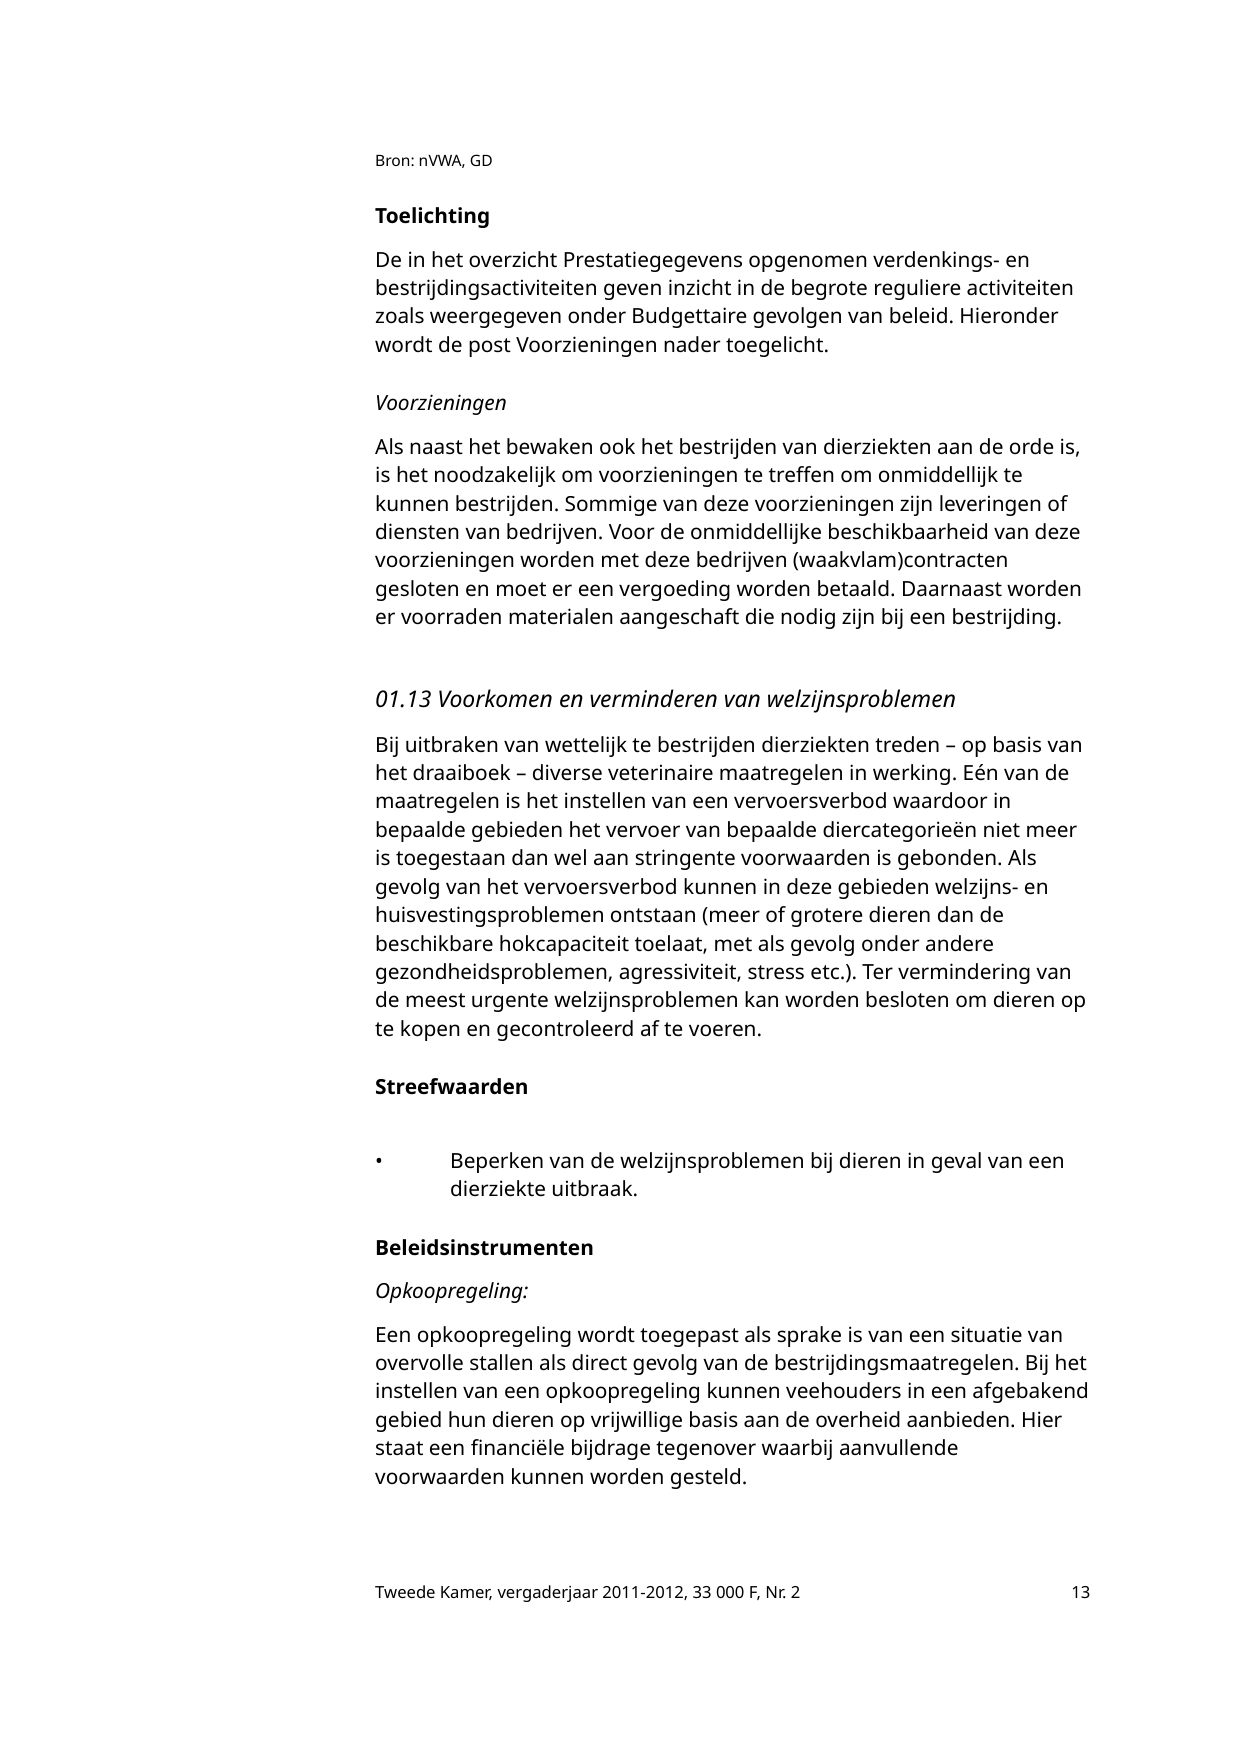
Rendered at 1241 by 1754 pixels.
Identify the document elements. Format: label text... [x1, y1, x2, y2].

text Streefwaarden [375, 1072, 1090, 1101]
text Beleidsinstrumenten [375, 1233, 1090, 1261]
list Beperken van de welzijnsproblemen bij dieren in geval van een dierziekte uitbraak. [375, 1146, 1090, 1203]
text Toelichting [375, 201, 1090, 230]
text Bron: nVWA, GD [375, 150, 1090, 171]
text Bij uitbraken van wettelijk te bestrijden dierziekten treden – op basis van het draaiboek – diverse veterinaire maatregelen in werking. Eén van de maatregelen is het instellen van een vervoersverbod waardoor in bepaalde gebieden het vervoer van bepaalde diercategorieën niet meer is toegestaan dan wel aan stringente voorwaarden is gebonden. Als gevolg van het vervoersverbod kunnen in deze gebieden welzijns- en huisvestingsproblemen ontstaan (meer of grotere dieren dan de beschikbare hokcapaciteit toelaat, met als gevolg onder andere gezondheidsproblemen, agressiviteit, stress etc.). Ter vermindering van de meest urgente welzijnsproblemen kan worden besloten om dieren op te kopen en gecontroleerd af te voeren. [375, 730, 1090, 1042]
text Voorzieningen [375, 388, 1090, 417]
text Als naast het bewaken ook het bestrijden van dierziekten aan de orde is, is het noodzakelijk om voorzieningen te treffen om onmiddellijk te kunnen bestrijden. Sommige van deze voorzieningen zijn leveringen of diensten van bedrijven. Voor de onmiddellijke beschikbaarheid van deze voorzieningen worden met deze bedrijven (waakvlam)contracten gesloten en moet er een vergoeding worden betaald. Daarnaast worden er voorraden materialen aangeschaft die nodig zijn bij een bestrijding. [375, 432, 1090, 631]
text De in het overzicht Prestatiegegevens opgenomen verdenkings- en bestrijdingsactiviteiten geven inzicht in de begrote reguliere activiteiten zoals weergegeven onder Budgettaire gevolgen van beleid. Hieronder wordt de post Voorzieningen nader toegelicht. [375, 245, 1090, 358]
subtitle 01.13 Voorkomen en verminderen van welzijnsproblemen [375, 683, 1090, 715]
text Een opkoopregeling wordt toegepast als sprake is van een situatie van overvolle stallen als direct gevolg van de bestrijdingsmaatregelen. Bij het instellen van een opkoopregeling kunnen veehouders in een afgebakend gebied hun dieren op vrijwillige basis aan de overheid aanbieden. Hier staat een financiële bijdrage tegenover waarbij aanvullende voorwaarden kunnen worden gesteld. [375, 1320, 1090, 1490]
text Opkoopregeling: [375, 1276, 1090, 1305]
